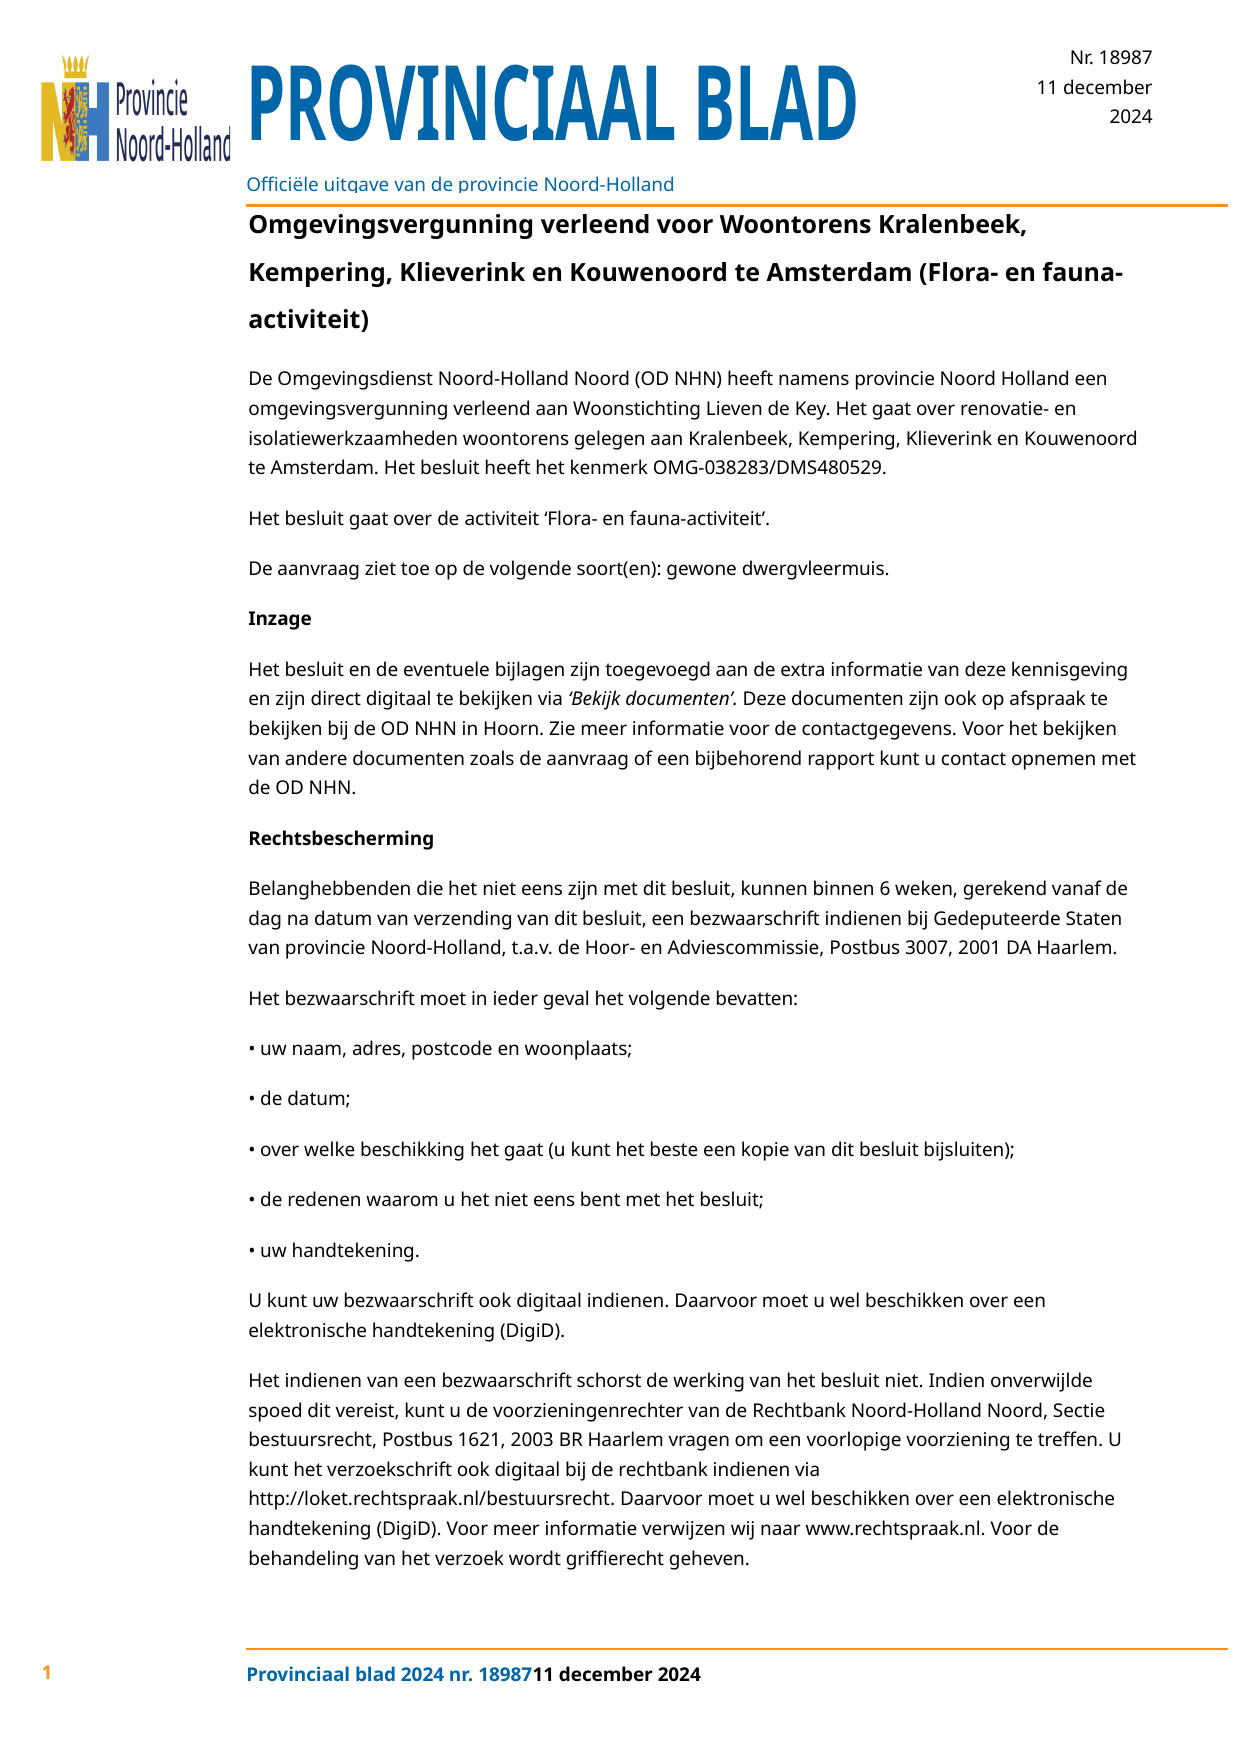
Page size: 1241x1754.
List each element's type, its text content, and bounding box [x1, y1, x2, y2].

text • de datum; [248, 1086, 1152, 1111]
text • uw handtekening. [248, 1237, 1152, 1262]
text Omgevingsvergunning verleend voor Woontorens Kralenbeek, Kempering, Klieverink en Kouwenoord te Amsterdam (Flora- en fauna-activiteit) [248, 207, 1152, 336]
picture [41, 47, 231, 172]
text De Omgevingsdienst Noord-Holland Noord (OD NHN) heeft namens provincie Noord Holland een omgevingsvergunning verleend aan Woonstichting Lieven de Key. Het gaat over renovatie- en isolatiewerkzaamheden woontorens gelegen aan Kralenbeek, Kempering, Klieverink en Kouwenoord te Amsterdam. Het besluit heeft het kenmerk OMG-038283/DMS480529. [248, 366, 1152, 480]
text Het besluit en de eventuele bijlagen zijn toegevoegd aan de extra informatie van deze kennisgeving en zijn direct digitaal te bekijken via ‘Bekijk documenten’. Deze documenten zijn ook op afspraak te bekijken bij de OD NHN in Hoorn. Zie meer informatie voor de contactgegevens. Voor het bekijken van andere documenten zoals de aanvraag of een bijbehorend rapport kunt u contact opnemen met de OD NHN. [248, 656, 1152, 800]
text • over welke beschikking het gaat (u kunt het beste een kopie van dit besluit bijsluiten); [248, 1136, 1152, 1162]
text Rechtsbescherming [248, 825, 1152, 850]
text Het bezwaarschrift moet in ieder geval het volgende bevatten: [248, 985, 1152, 1010]
text Inzage [248, 606, 1152, 631]
text • de redenen waarom u het niet eens bent met het besluit; [248, 1186, 1152, 1212]
text Het indienen van een bezwaarschrift schorst de werking van het besluit niet. Indien onverwijlde spoed dit vereist, kunt u de voorzieningenrechter van de Rechtbank Noord-Holland Noord, Sectie bestuursrecht, Postbus 1621, 2003 BR Haarlem vragen om een voorlopige voorziening te treffen. U kunt het verzoekschrift ook digitaal bij de rechtbank indienen via http://loket.rechtspraak.nl/bestuursrecht. Daarvoor moet u wel beschikken over een elektronische handtekening (DigiD). Voor meer informatie verwijzen wij naar www.rechtspraak.nl. Voor de behandeling van het verzoek wordt griffierecht geheven. [248, 1367, 1152, 1570]
text U kunt uw bezwaarschrift ook digitaal indienen. Daarvoor moet u wel beschikken over een elektronische handtekening (DigiD). [248, 1287, 1152, 1342]
text De aanvraag ziet toe op de volgende soort(en): gewone dwergvleermuis. [248, 555, 1152, 581]
text Belanghebbenden die het niet eens zijn met dit besluit, kunnen binnen 6 weken, gerekend vanaf de dag na datum van verzending van dit besluit, een bezwaarschrift indienen bij Gedeputeerde Staten van provincie Noord-Holland, t.a.v. de Hoor- en Adviescommissie, Postbus 3007, 2001 DA Haarlem. [248, 875, 1152, 960]
text • uw naam, adres, postcode en woonplaats; [248, 1035, 1152, 1061]
text Het besluit gaat over de activiteit ‘Flora- en fauna-activiteit’. [248, 505, 1152, 530]
